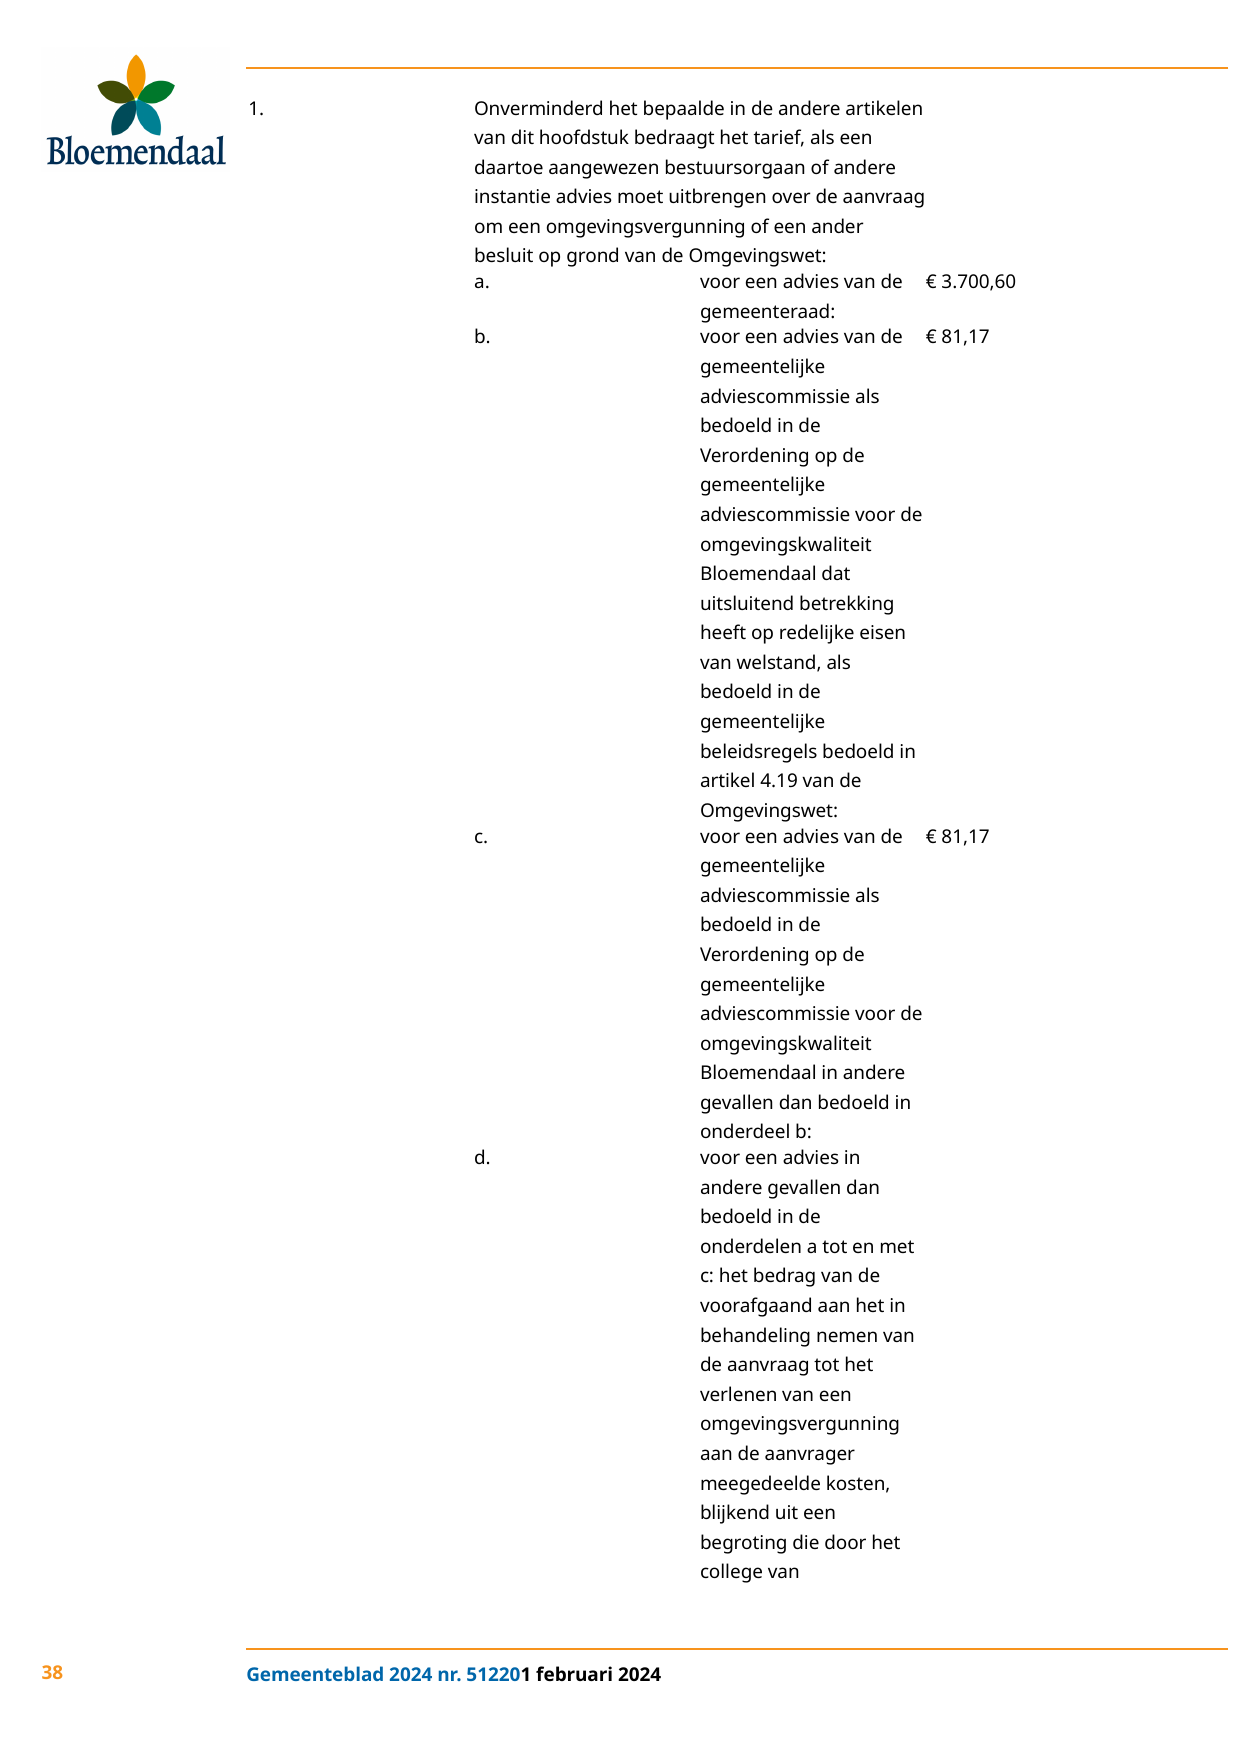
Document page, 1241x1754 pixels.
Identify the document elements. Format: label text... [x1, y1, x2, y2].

table_cell [926, 1144, 1152, 1584]
table_cell voor een advies in andere gevallen dan bedoeld in de onderdelen a tot en met c: het bedrag van de voorafgaand aan het in behandeling nemen van de aanvraag tot het verlenen van een omgevingsvergunning aan de aanvrager meegedeelde kosten, blijkend uit een begroting die door het college van [700, 1144, 926, 1584]
table_cell [248, 1144, 474, 1584]
table_cell voor een advies van de gemeentelijke adviescommissie als bedoeld in de Verordening op de gemeentelijke adviescommissie voor de omgevingskwaliteit Bloemendaal dat uitsluitend betrekking heeft op redelijke eisen van welstand, als bedoeld in de gemeentelijke beleidsregels bedoeld in artikel 4.19 van de Omgevingswet: [700, 324, 926, 823]
picture [41, 47, 231, 172]
table_cell [248, 823, 474, 1144]
table_cell voor een advies van de gemeenteraad: [700, 269, 926, 324]
table_cell 1. [248, 95, 474, 268]
table_cell € 3.700,60 [926, 269, 1152, 324]
table_cell b. [474, 324, 700, 823]
table_cell [248, 324, 474, 823]
table_cell voor een advies van de gemeentelijke adviescommissie als bedoeld in de Verordening op de gemeentelijke adviescommissie voor de omgevingskwaliteit Bloemendaal in andere gevallen dan bedoeld in onderdeel b: [700, 823, 926, 1144]
table_cell € 81,17 [926, 823, 1152, 1144]
table_cell [248, 269, 474, 324]
table_cell c. [474, 823, 700, 1144]
table_cell € 81,17 [926, 324, 1152, 823]
table_cell d. [474, 1144, 700, 1584]
table_cell Onverminderd het bepaalde in de andere artikelen van dit hoofdstuk bedraagt het tarief, als een daartoe aangewezen bestuursorgaan of andere instantie advies moet uitbrengen over de aanvraag om een omgevingsvergunning of een ander besluit op grond van de Omgevingswet: [474, 95, 926, 268]
table_cell [926, 95, 1152, 268]
table_cell a. [474, 269, 700, 324]
